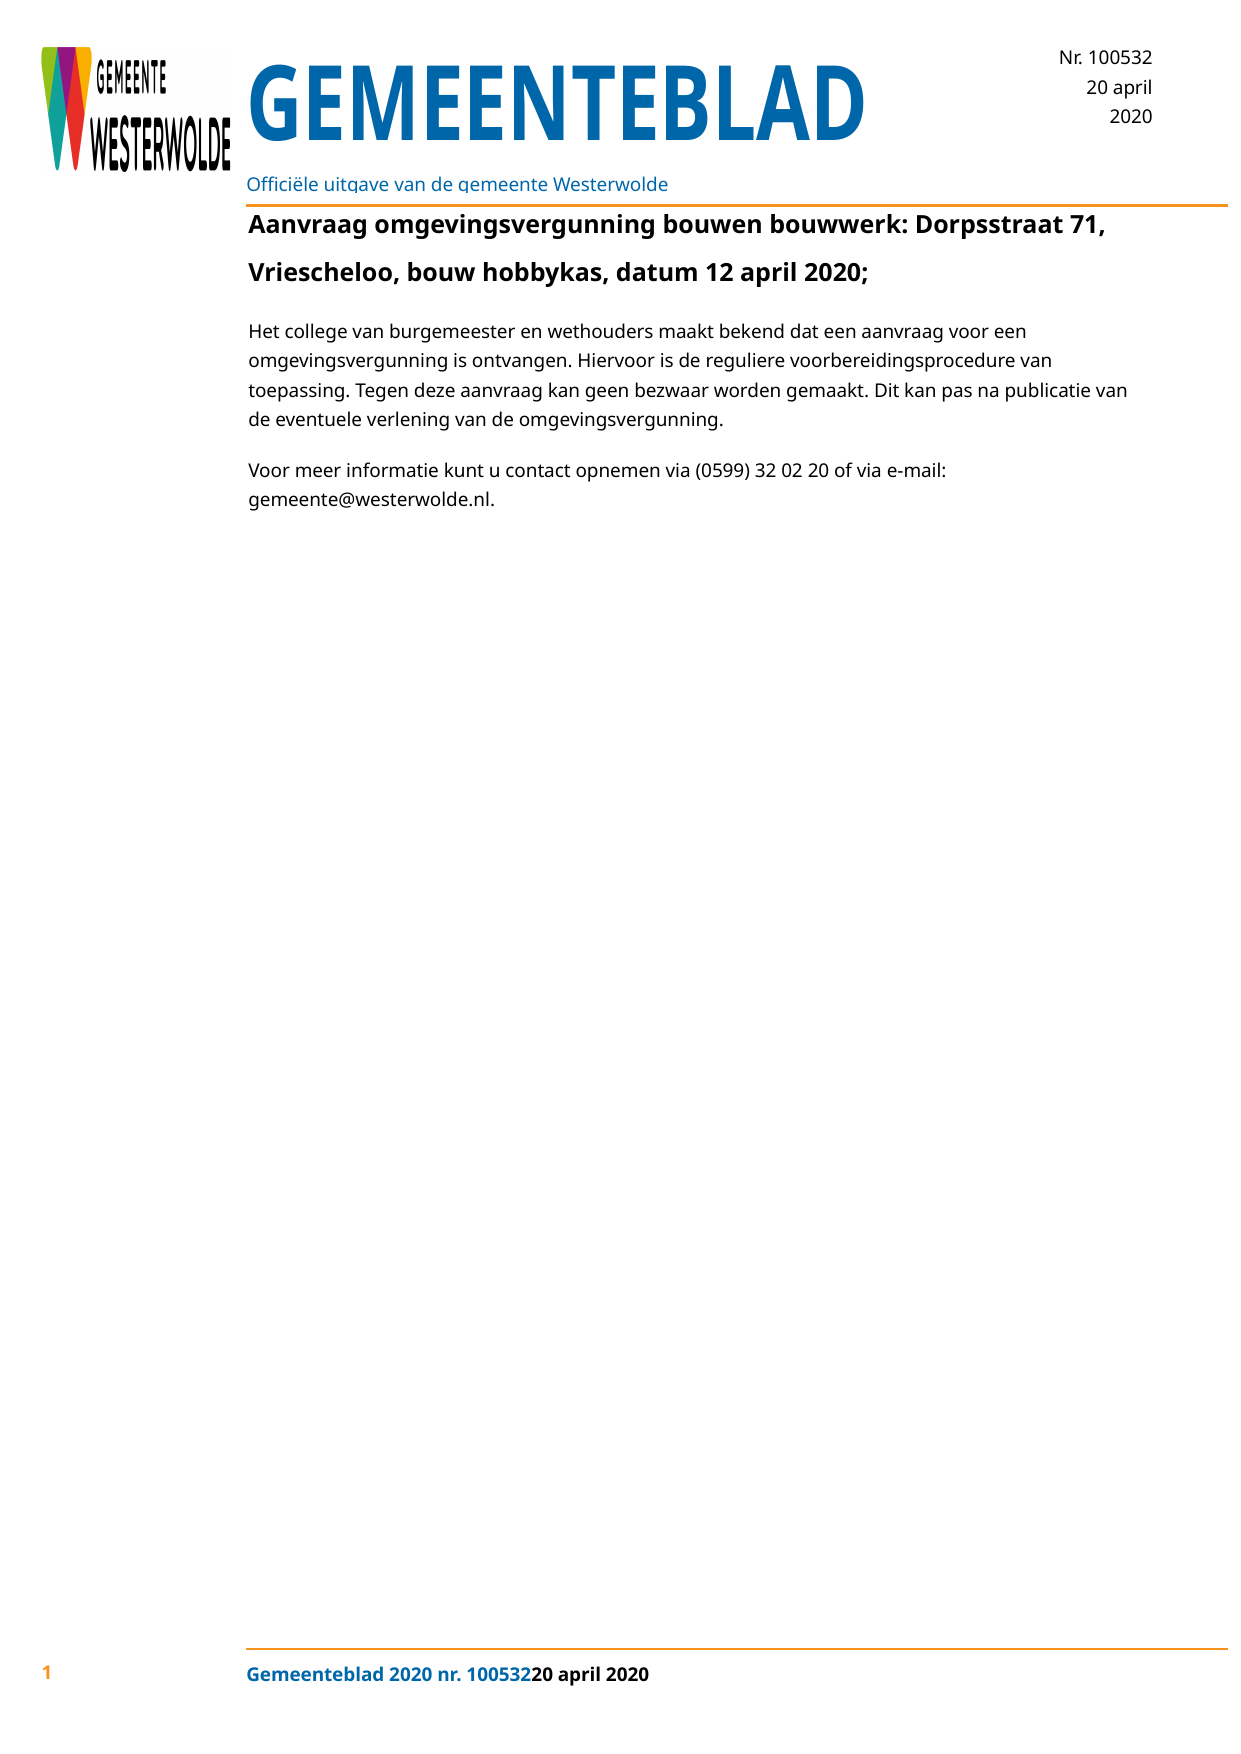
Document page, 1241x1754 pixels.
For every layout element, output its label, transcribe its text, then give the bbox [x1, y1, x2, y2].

picture [41, 47, 231, 172]
text Aanvraag omgevingsvergunning bouwen bouwwerk: Dorpsstraat 71, Vriescheloo, bouw hobbykas, datum 12 april 2020; [248, 207, 1152, 288]
text Het college van burgemeester en wethouders maakt bekend dat een aanvraag voor een omgevingsvergunning is ontvangen. Hiervoor is de reguliere voorbereidingsprocedure van toepassing. Tegen deze aanvraag kan geen bezwaar worden gemaakt. Dit kan pas na publicatie van de eventuele verlening van de omgevingsvergunning. [248, 318, 1152, 432]
text Voor meer informatie kunt u contact opnemen via (0599) 32 02 20 of via e-mail: gemeente@westerwolde.nl. [248, 457, 1152, 512]
